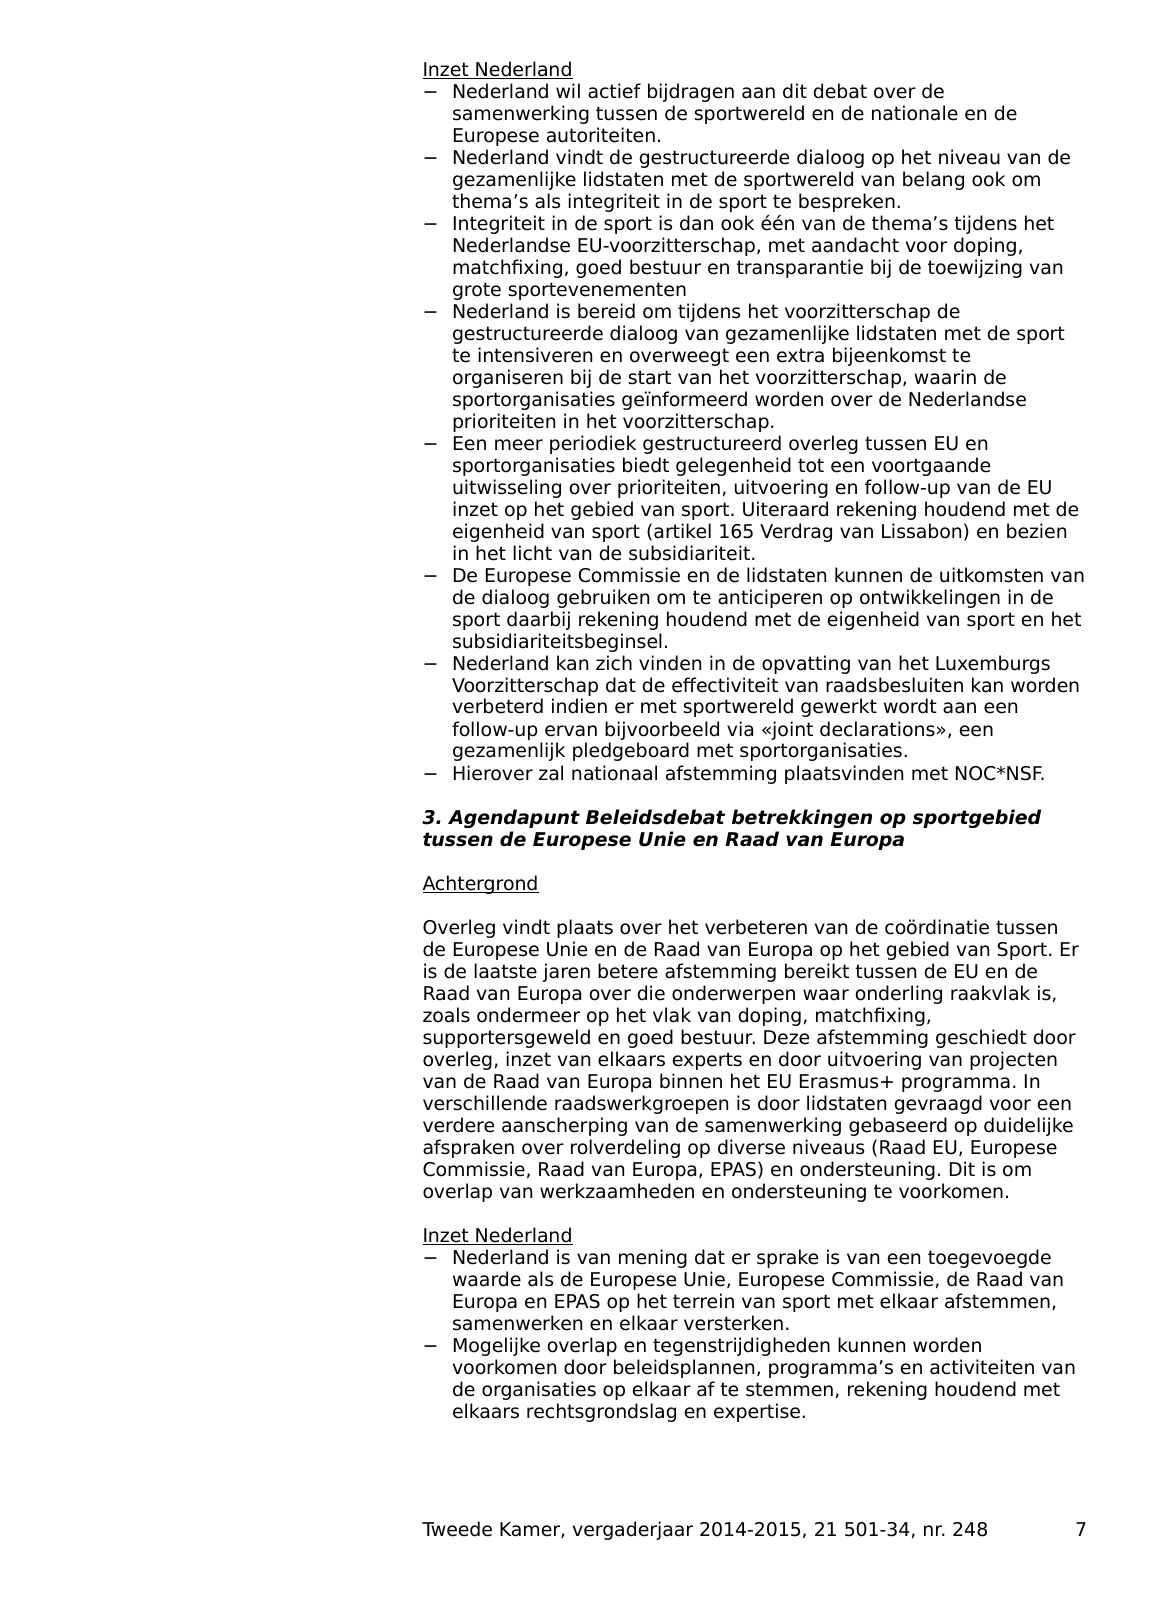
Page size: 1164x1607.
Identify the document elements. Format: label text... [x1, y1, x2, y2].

subtitle Achtergrond [422, 873, 1087, 895]
text − Nederland wil actief bijdragen aan dit debat over de samenwerking tussen de sportwereld en de nationale en de Europese autoriteiten. [422, 81, 1087, 147]
text − Nederland is van mening dat er sprake is van een toegevoegde waarde als de Europese Unie, Europese Commissie, de Raad van Europa en EPAS op het terrein van sport met elkaar afstemmen, samenwerken en elkaar versterken. [422, 1247, 1087, 1335]
text − De Europese Commissie en de lidstaten kunnen de uitkomsten van de dialoog gebruiken om te anticiperen op ontwikkelingen in de sport daarbij rekening houdend met de eigenheid van sport en het subsidiariteitsbeginsel. [422, 564, 1087, 652]
text − Nederland vindt de gestructureerde dialoog op het niveau van de gezamenlijke lidstaten met de sportwereld van belang ook om thema’s als integriteit in de sport te bespreken. [422, 147, 1087, 213]
subtitle Inzet Nederland [422, 59, 1087, 81]
text − Nederland kan zich vinden in de opvatting van het Luxemburgs Voorzitterschap dat de effectiviteit van raadsbesluiten kan worden verbeterd indien er met sportwereld gewerkt wordt aan een follow-up ervan bijvoorbeeld via «joint declarations», een gezamenlijk pledgeboard met sportorganisaties. [422, 652, 1087, 762]
text − Een meer periodiek gestructureerd overleg tussen EU en sportorganisaties biedt gelegenheid tot een voortgaande uitwisseling over prioriteiten, uitvoering en follow-up van de EU inzet op het gebied van sport. Uiteraard rekening houdend met de eigenheid van sport (artikel 165 Verdrag van Lissabon) en bezien in het licht van de subsidiariteit. [422, 433, 1087, 564]
text − Mogelijke overlap en tegenstrijdigheden kunnen worden voorkomen door beleidsplannen, programma’s en activiteiten van de organisaties op elkaar af te stemmen, rekening houdend met elkaars rechtsgrondslag en expertise. [422, 1335, 1087, 1423]
text − Nederland is bereid om tijdens het voorzitterschap de gestructureerde dialoog van gezamenlijke lidstaten met de sport te intensiveren en overweegt een extra bijeenkomst te organiseren bij de start van het voorzitterschap, waarin de sportorganisaties geïnformeerd worden over de Nederlandse prioriteiten in het voorzitterschap. [422, 301, 1087, 433]
subtitle 3. Agendapunt Beleidsdebat betrekkingen op sportgebied tussen de Europese Unie en Raad van Europa [422, 807, 1087, 851]
text − Hierover zal nationaal afstemming plaatsvinden met NOC*NSF. [422, 762, 1087, 784]
text − Integriteit in de sport is dan ook één van de thema’s tijdens het Nederlandse EU-voorzitterschap, met aandacht voor doping, matchfixing, goed bestuur en transparantie bij de toewijzing van grote sportevenementen [422, 213, 1087, 301]
subtitle Inzet Nederland [422, 1225, 1087, 1247]
text Overleg vindt plaats over het verbeteren van de coördinatie tussen de Europese Unie en de Raad van Europa op het gebied van Sport. Er is de laatste jaren betere afstemming bereikt tussen de EU en de Raad van Europa over die onderwerpen waar onderling raakvlak is, zoals ondermeer op het vlak van doping, matchfixing, supportersgeweld en goed bestuur. Deze afstemming geschiedt door overleg, inzet van elkaars experts en door uitvoering van projecten van de Raad van Europa binnen het EU Erasmus+ programma. In verschillende raadswerkgroepen is door lidstaten gevraagd voor een verdere aanscherping van de samenwerking gebaseerd op duidelijke afspraken over rolverdeling op diverse niveaus (Raad EU, Europese Commissie, Raad van Europa, EPAS) en ondersteuning. Dit is om overlap van werkzaamheden en ondersteuning te voorkomen. [422, 917, 1087, 1203]
